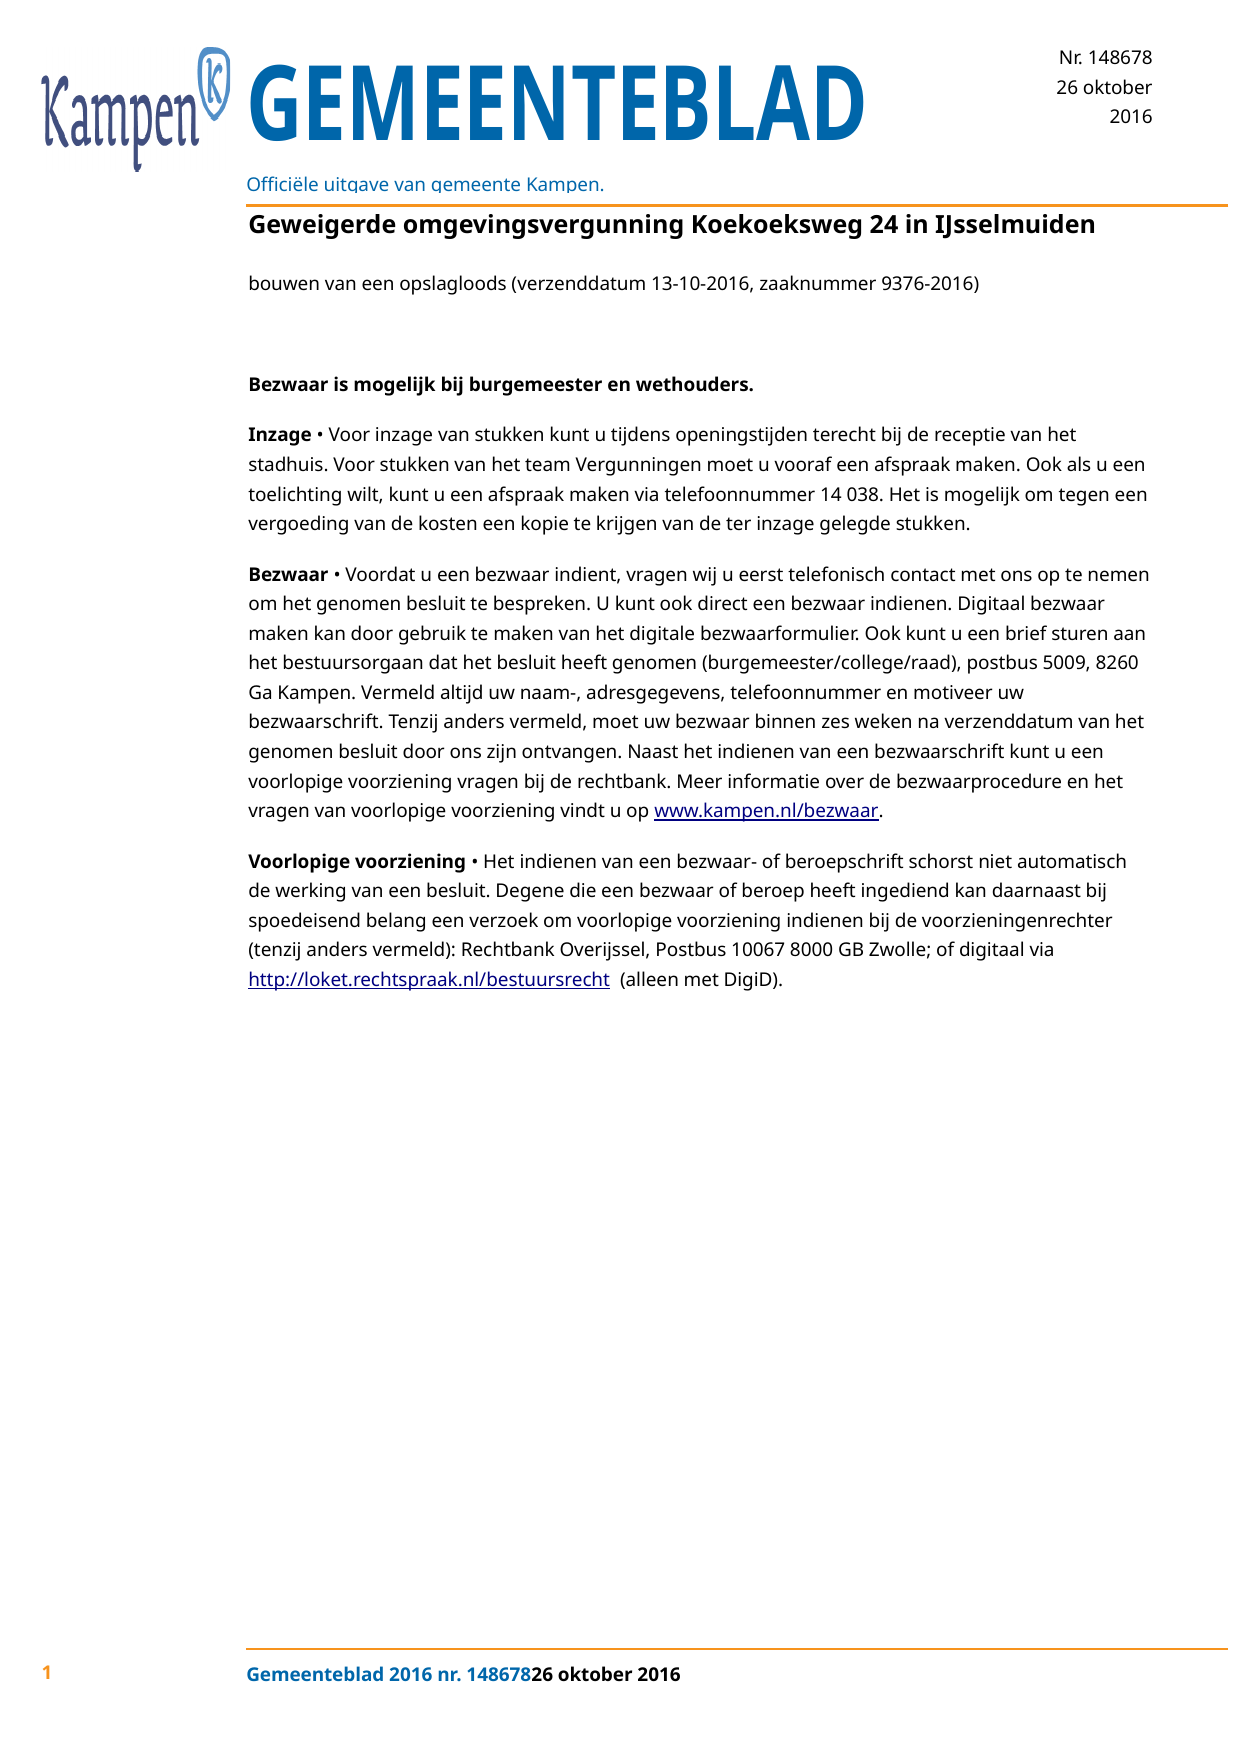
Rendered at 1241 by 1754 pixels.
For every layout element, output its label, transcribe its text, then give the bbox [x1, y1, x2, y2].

text Geweigerde omgevingsvergunning Koekoeksweg 24 in IJsselmuiden [248, 207, 1152, 241]
picture [41, 47, 231, 172]
text Bezwaar is mogelijk bij burgemeester en wethouders. [248, 371, 1152, 397]
text Inzage • Voor inzage van stukken kunt u tijdens openingstijden terecht bij de receptie van het stadhuis. Voor stukken van het team Vergunningen moet u vooraf een afspraak maken. Ook als u een toelichting wilt, kunt u een afspraak maken via telefoonnummer 14 038. Het is mogelijk om tegen een vergoeding van de kosten een kopie te krijgen van de ter inzage gelegde stukken. [248, 422, 1152, 536]
text bouwen van een opslagloods (verzenddatum 13-10-2016, zaaknummer 9376-2016) [248, 270, 1152, 296]
text Voorlopige voorziening • Het indienen van een bezwaar- of beroepschrift schorst niet automatisch de werking van een besluit. Degene die een bezwaar of beroep heeft ingediend kan daarnaast bij spoedeisend belang een verzoek om voorlopige voorziening indienen bij de voorzieningenrechter (tenzij anders vermeld): Rechtbank Overijssel, Postbus 10067 8000 GB Zwolle; of digitaal via http://loket.rechtspraak.nl/bestuursrecht (alleen met DigiD). [248, 848, 1152, 992]
text Bezwaar • Voordat u een bezwaar indient, vragen wij u eerst telefonisch contact met ons op te nemen om het genomen besluit te bespreken. U kunt ook direct een bezwaar indienen. Digitaal bezwaar maken kan door gebruik te maken van het digitale bezwaarformulier. Ook kunt u een brief sturen aan het bestuursorgaan dat het besluit heeft genomen (burgemeester/college/raad), postbus 5009, 8260 Ga Kampen. Vermeld altijd uw naam-, adresgegevens, telefoonnummer en motiveer uw bezwaarschrift. Tenzij anders vermeld, moet uw bezwaar binnen zes weken na verzenddatum van het genomen besluit door ons zijn ontvangen. Naast het indienen van een bezwaarschrift kunt u een voorlopige voorziening vragen bij de rechtbank. Meer informatie over de bezwaarprocedure en het vragen van voorlopige voorziening vindt u op www.kampen.nl/bezwaar. [248, 561, 1152, 823]
